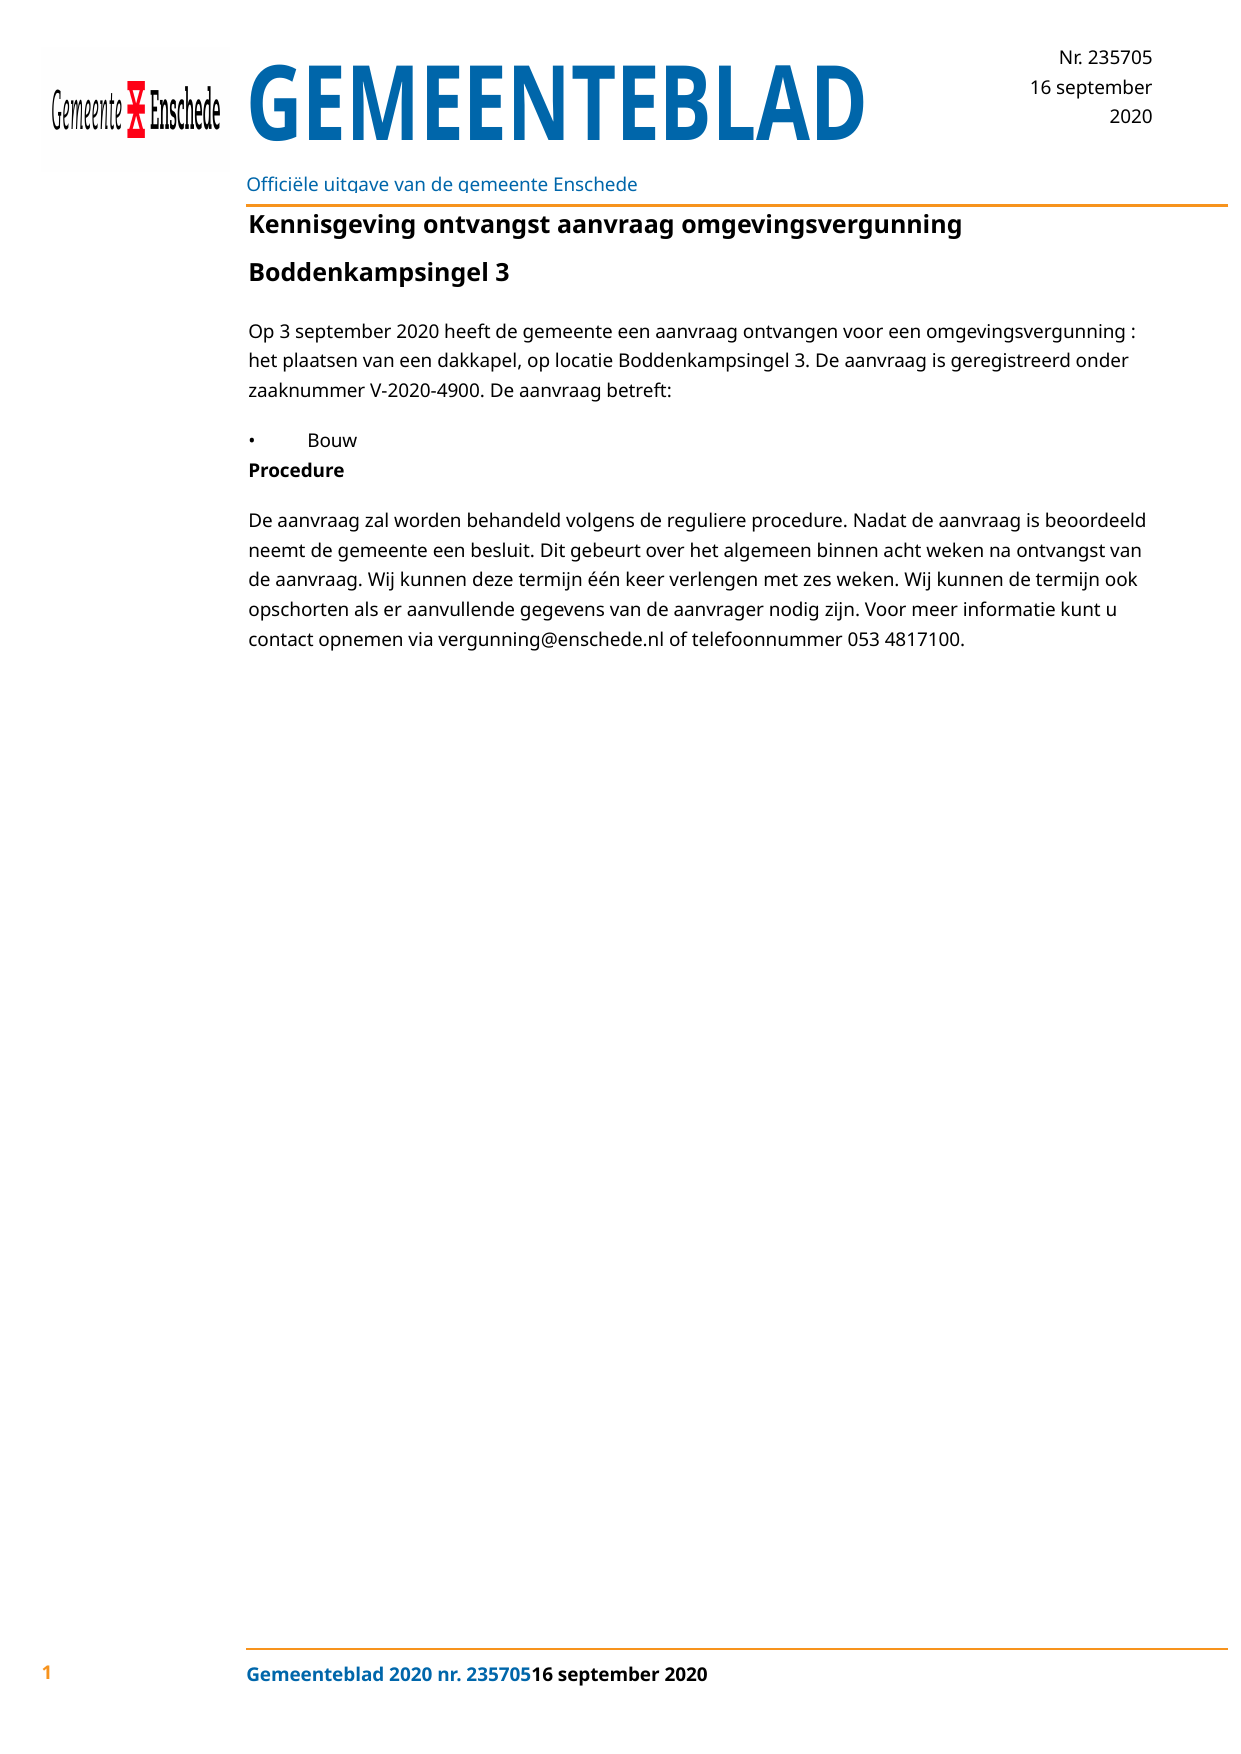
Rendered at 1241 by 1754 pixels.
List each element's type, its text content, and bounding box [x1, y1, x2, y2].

picture [41, 47, 231, 172]
text De aanvraag zal worden behandeld volgens de reguliere procedure. Nadat de aanvraag is beoordeeld neemt de gemeente een besluit. Dit gebeurt over het algemeen binnen acht weken na ontvangst van de aanvraag. Wij kunnen deze termijn één keer verlengen met zes weken. Wij kunnen de termijn ook opschorten als er aanvullende gegevens van de aanvrager nodig zijn. Voor meer informatie kunt u contact opnemen via vergunning@enschede.nl of telefoonnummer 053 4817100. [248, 507, 1152, 652]
text Kennisgeving ontvangst aanvraag omgevingsvergunning Boddenkampsingel 3 [248, 207, 1152, 288]
text Procedure [248, 457, 1152, 483]
list Bouw [248, 427, 1152, 453]
text Op 3 september 2020 heeft de gemeente een aanvraag ontvangen voor een omgevingsvergunning : het plaatsen van een dakkapel, op locatie Boddenkampsingel 3. De aanvraag is geregistreerd onder zaaknummer V-2020-4900. De aanvraag betreft: [248, 318, 1152, 403]
